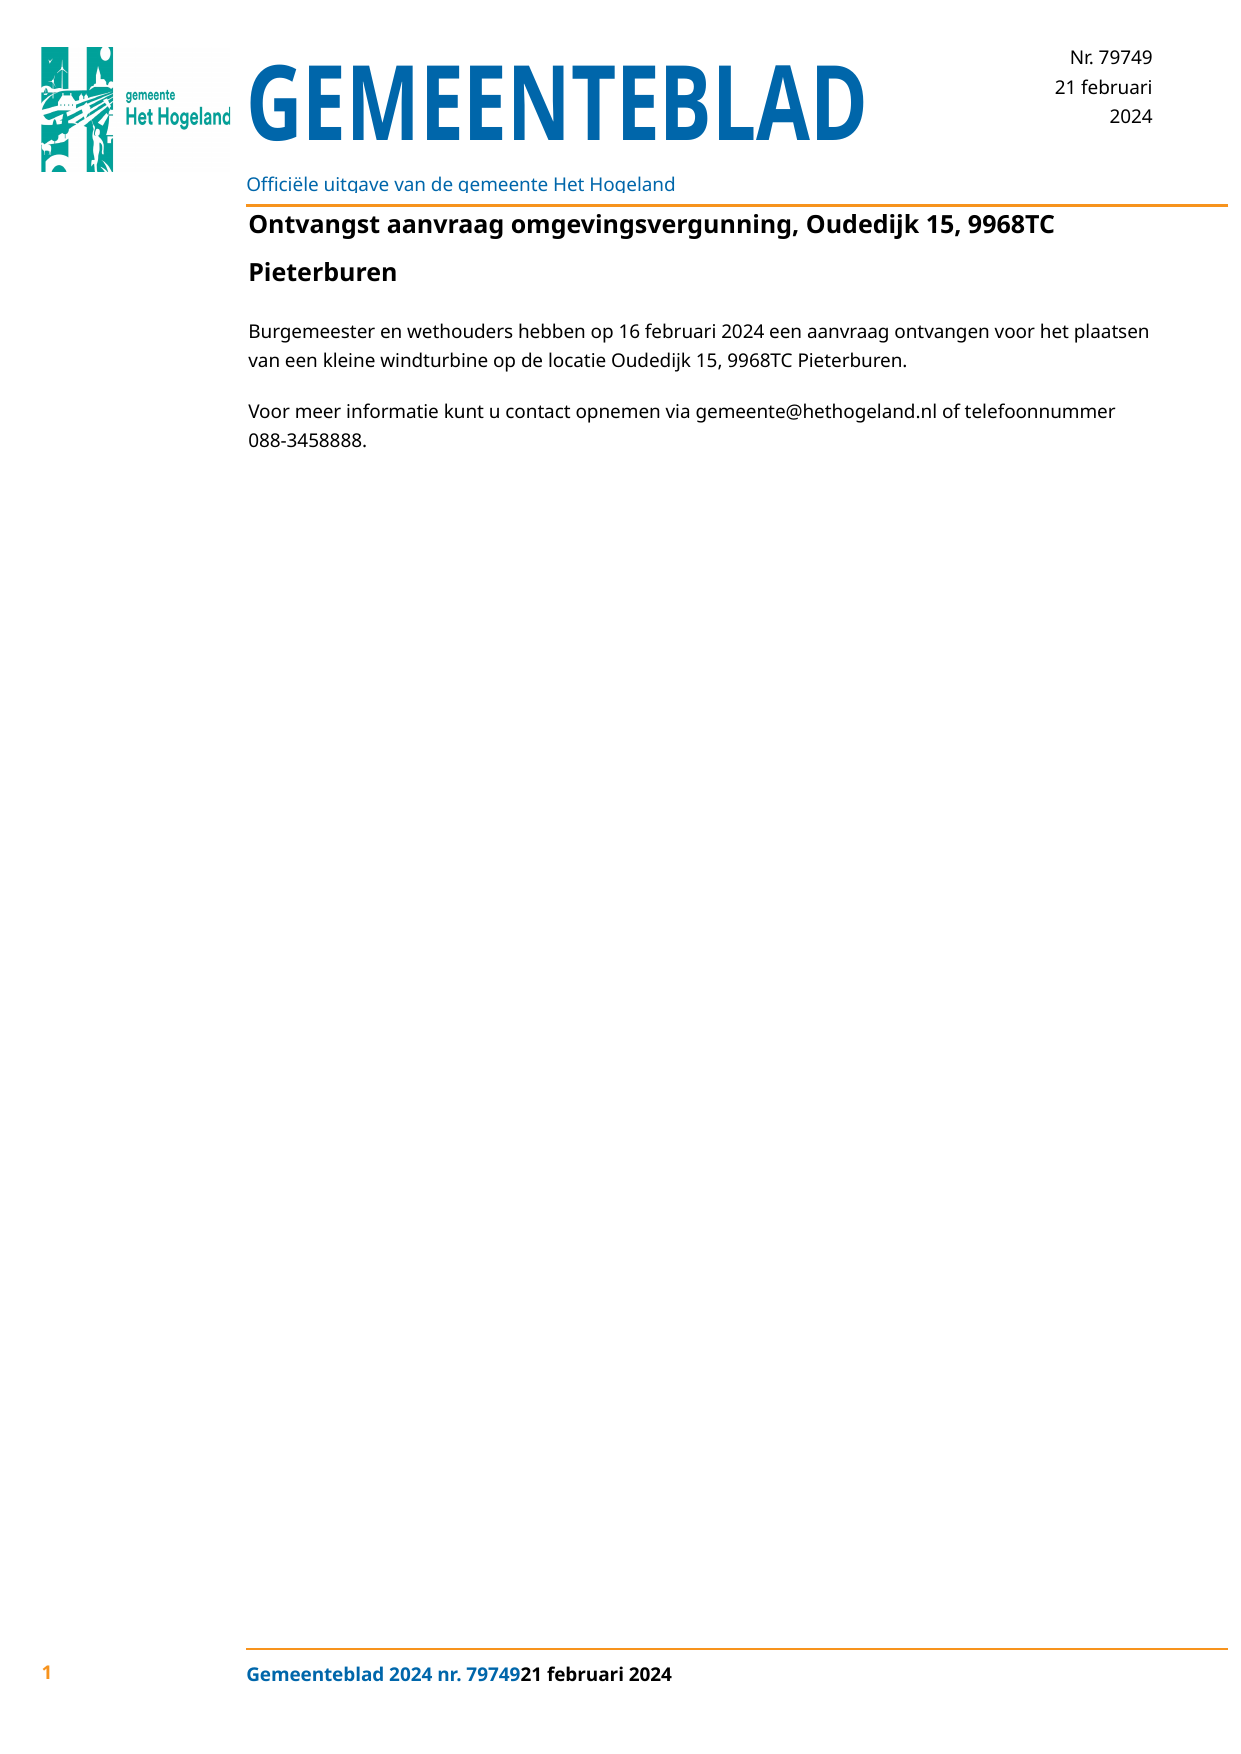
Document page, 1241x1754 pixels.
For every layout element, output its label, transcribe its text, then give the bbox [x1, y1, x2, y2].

text Voor meer informatie kunt u contact opnemen via gemeente@hethogeland.nl of telefoonnummer 088-3458888. [248, 398, 1152, 453]
text Burgemeester en wethouders hebben op 16 februari 2024 een aanvraag ontvangen voor het plaatsen van een kleine windturbine op de locatie Oudedijk 15, 9968TC Pieterburen. [248, 318, 1152, 373]
text Ontvangst aanvraag omgevingsvergunning, Oudedijk 15, 9968TC Pieterburen [248, 207, 1152, 288]
picture [41, 47, 231, 172]
